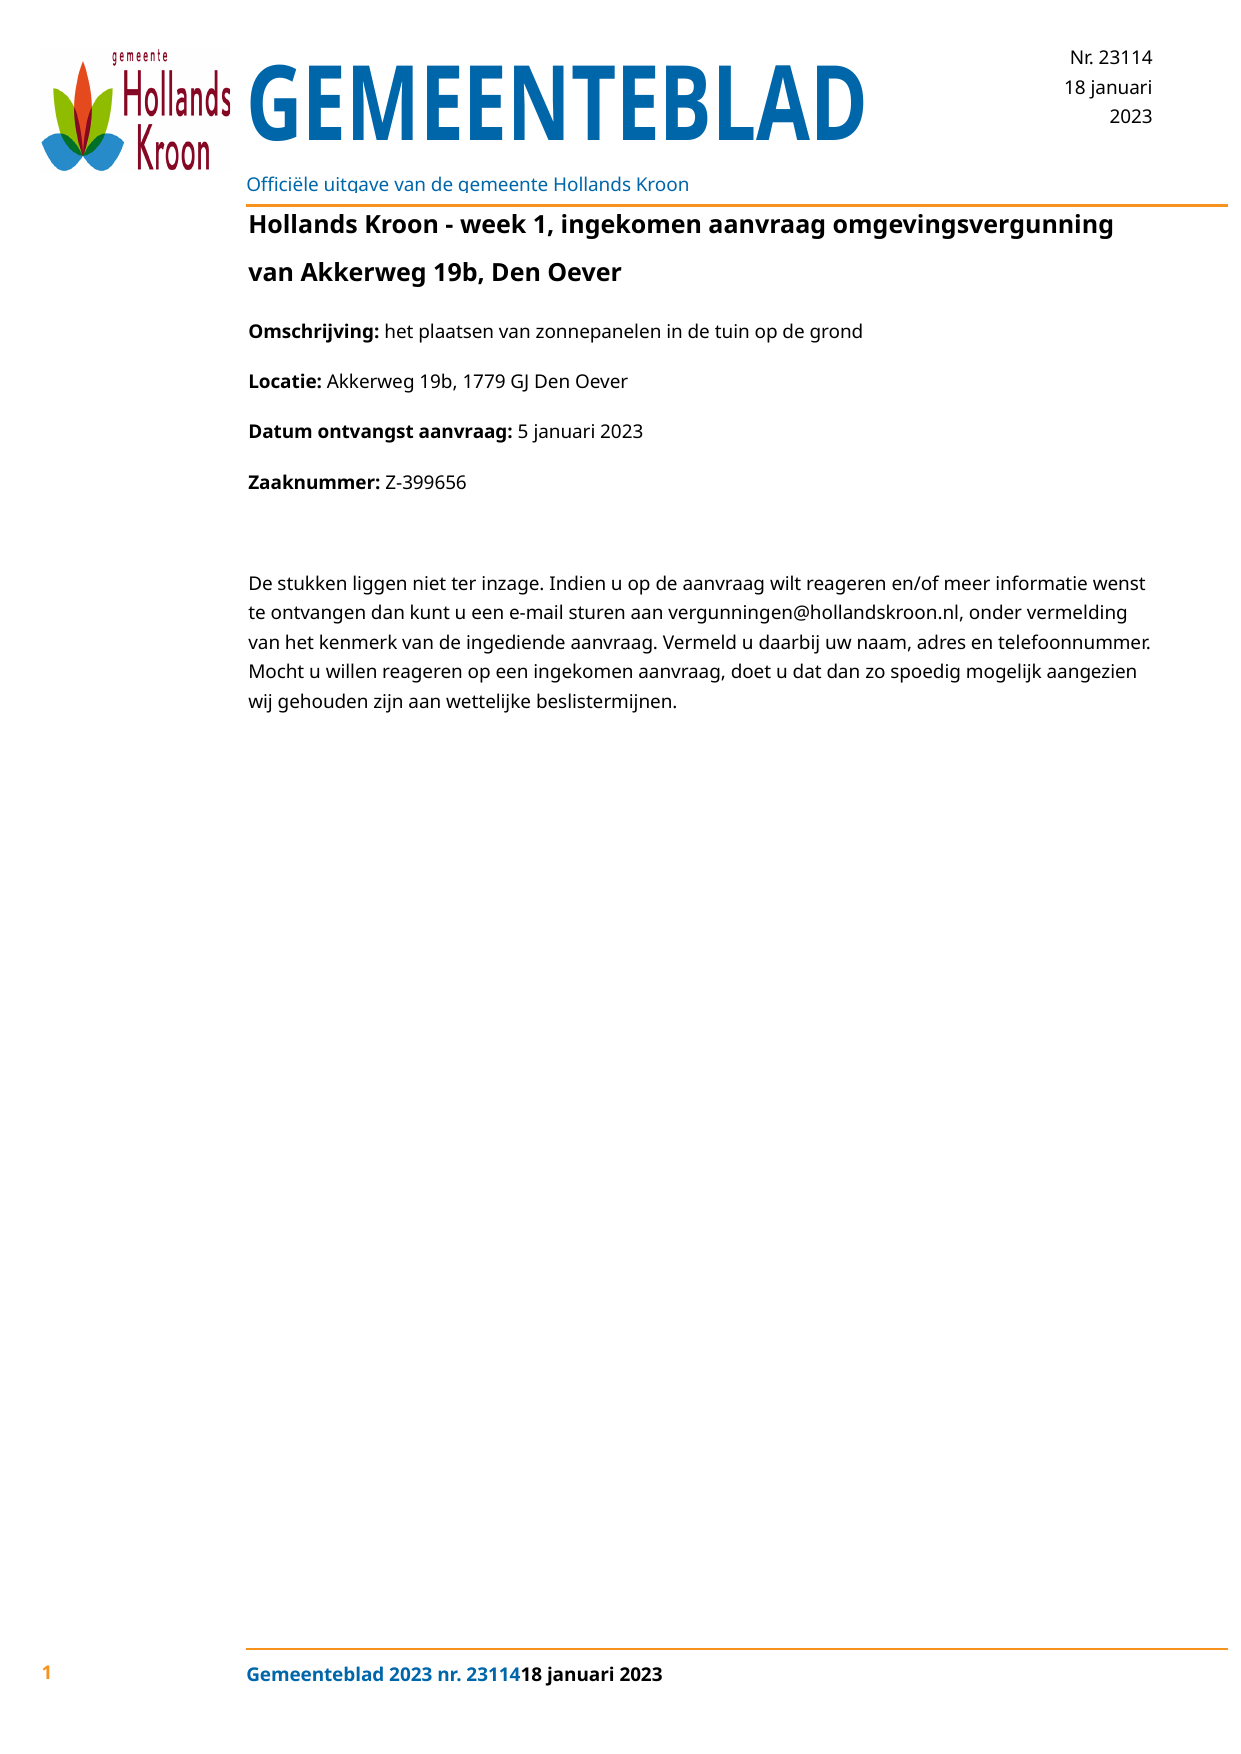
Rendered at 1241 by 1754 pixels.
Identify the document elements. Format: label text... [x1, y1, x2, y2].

text Locatie: Akkerweg 19b, 1779 GJ Den Oever [248, 368, 1152, 394]
picture [41, 47, 231, 172]
text Omschrijving: het plaatsen van zonnepanelen in de tuin op de grond [248, 318, 1152, 344]
text Zaaknummer: Z-399656 [248, 469, 1152, 495]
text Hollands Kroon - week 1, ingekomen aanvraag omgevingsvergunning van Akkerweg 19b, Den Oever [248, 207, 1152, 288]
text Datum ontvangst aanvraag: 5 januari 2023 [248, 419, 1152, 444]
text De stukken liggen niet ter inzage. Indien u op de aanvraag wilt reageren en/of meer informatie wenst te ontvangen dan kunt u een e-mail sturen aan vergunningen@hollandskroon.nl, onder vermelding van het kenmerk van de ingediende aanvraag. Vermeld u daarbij uw naam, adres en telefoonnummer. Mocht u willen reageren op een ingekomen aanvraag, doet u dat dan zo spoedig mogelijk aangezien wij gehouden zijn aan wettelijke beslistermijnen. [248, 570, 1152, 714]
